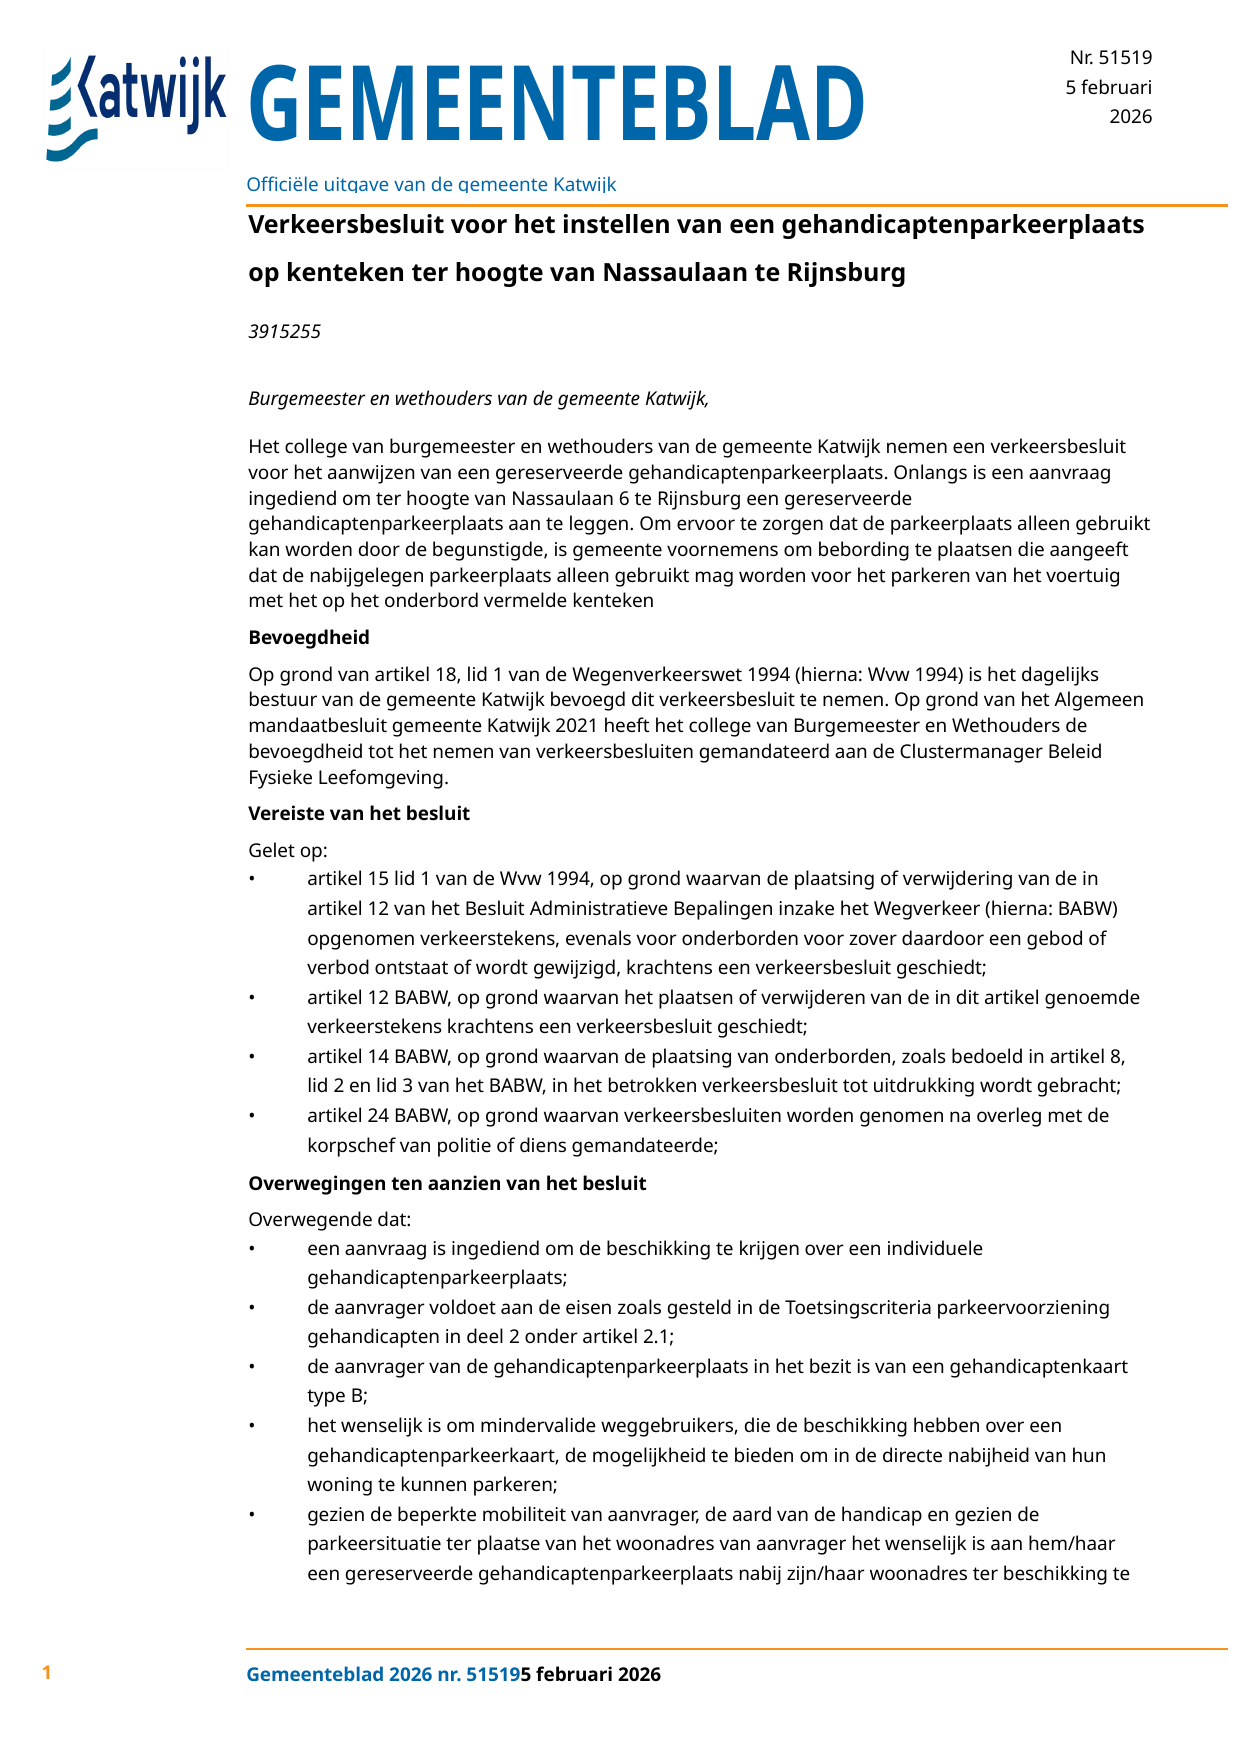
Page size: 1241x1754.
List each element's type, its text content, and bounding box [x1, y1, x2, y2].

text Bevoegdheid [248, 624, 1152, 650]
text Het college van burgemeester en wethouders van de gemeente Katwijk nemen een verkeersbesluit voor het aanwijzen van een gereserveerde gehandicaptenparkeerplaats. Onlangs is een aanvraag ingediend om ter hoogte van Nassaulaan 6 te Rijnsburg een gereserveerde gehandicaptenparkeerplaats aan te leggen. Om ervoor te zorgen dat de parkeerplaats alleen gebruikt kan worden door de begunstigde, is gemeente voornemens om bebording te plaatsen die aangeeft dat de nabijgelegen parkeerplaats alleen gebruikt mag worden voor het parkeren van het voertuig met het op het onderbord vermelde kenteken [248, 433, 1152, 613]
text Gelet op: [248, 837, 1152, 863]
text Op grond van artikel 18, lid 1 van de Wegenverkeerswet 1994 (hierna: Wvw 1994) is het dagelijks bestuur van de gemeente Katwijk bevoegd dit verkeersbesluit te nemen. Op grond van het Algemeen mandaatbesluit gemeente Katwijk 2021 heeft het college van Burgemeester en Wethouders de bevoegdheid tot het nemen van verkeersbesluiten gemandateerd aan de Clustermanager Beleid Fysieke Leefomgeving. [248, 661, 1152, 789]
list artikel 14 BABW, op grond waarvan de plaatsing van onderborden, zoals bedoeld in artikel 8, lid 2 en lid 3 van het BABW, in het betrokken verkeersbesluit tot uitdrukking wordt gebracht; [248, 1043, 1152, 1098]
list de aanvrager van de gehandicaptenparkeerplaats in het bezit is van een gehandicaptenkaart type B; [248, 1353, 1152, 1408]
text Burgemeester en wethouders van de gemeente Katwijk, [248, 386, 1152, 411]
text Vereiste van het besluit [248, 801, 1152, 826]
list artikel 15 lid 1 van de Wvw 1994, op grond waarvan de plaatsing of verwijdering van de in artikel 12 van het Besluit Administratieve Bepalingen inzake het Wegverkeer (hierna: BABW) opgenomen verkeerstekens, evenals voor onderborden voor zover daardoor een gebod of verbod ontstaat of wordt gewijzigd, krachtens een verkeersbesluit geschiedt; [248, 866, 1152, 980]
list artikel 24 BABW, op grond waarvan verkeersbesluiten worden genomen na overleg met de korpschef van politie of diens gemandateerde; [248, 1102, 1152, 1157]
list het wenselijk is om mindervalide weggebruikers, die de beschikking hebben over een gehandicaptenparkeerkaart, de mogelijkheid te bieden om in de directe nabijheid van hun woning te kunnen parkeren; [248, 1412, 1152, 1497]
picture [41, 47, 231, 172]
text Overwegende dat: [248, 1206, 1152, 1232]
text Verkeersbesluit voor het instellen van een gehandicaptenparkeerplaats op kenteken ter hoogte van Nassaulaan te Rijnsburg [248, 207, 1152, 288]
text Overwegingen ten aanzien van het besluit [248, 1170, 1152, 1195]
list de aanvrager voldoet aan de eisen zoals gesteld in de Toetsingscriteria parkeervoorziening gehandicapten in deel 2 onder artikel 2.1; [248, 1294, 1152, 1349]
text 3915255 [248, 318, 1152, 344]
list gezien de beperkte mobiliteit van aanvrager, de aard van de handicap en gezien de parkeersituatie ter plaatse van het woonadres van aanvrager het wenselijk is aan hem/haar een gereserveerde gehandicaptenparkeerplaats nabij zijn/haar woonadres ter beschikking te [248, 1501, 1152, 1586]
list een aanvraag is ingediend om de beschikking te krijgen over een individuele gehandicaptenparkeerplaats; [248, 1235, 1152, 1290]
list artikel 12 BABW, op grond waarvan het plaatsen of verwijderen van de in dit artikel genoemde verkeerstekens krachtens een verkeersbesluit geschiedt; [248, 984, 1152, 1039]
